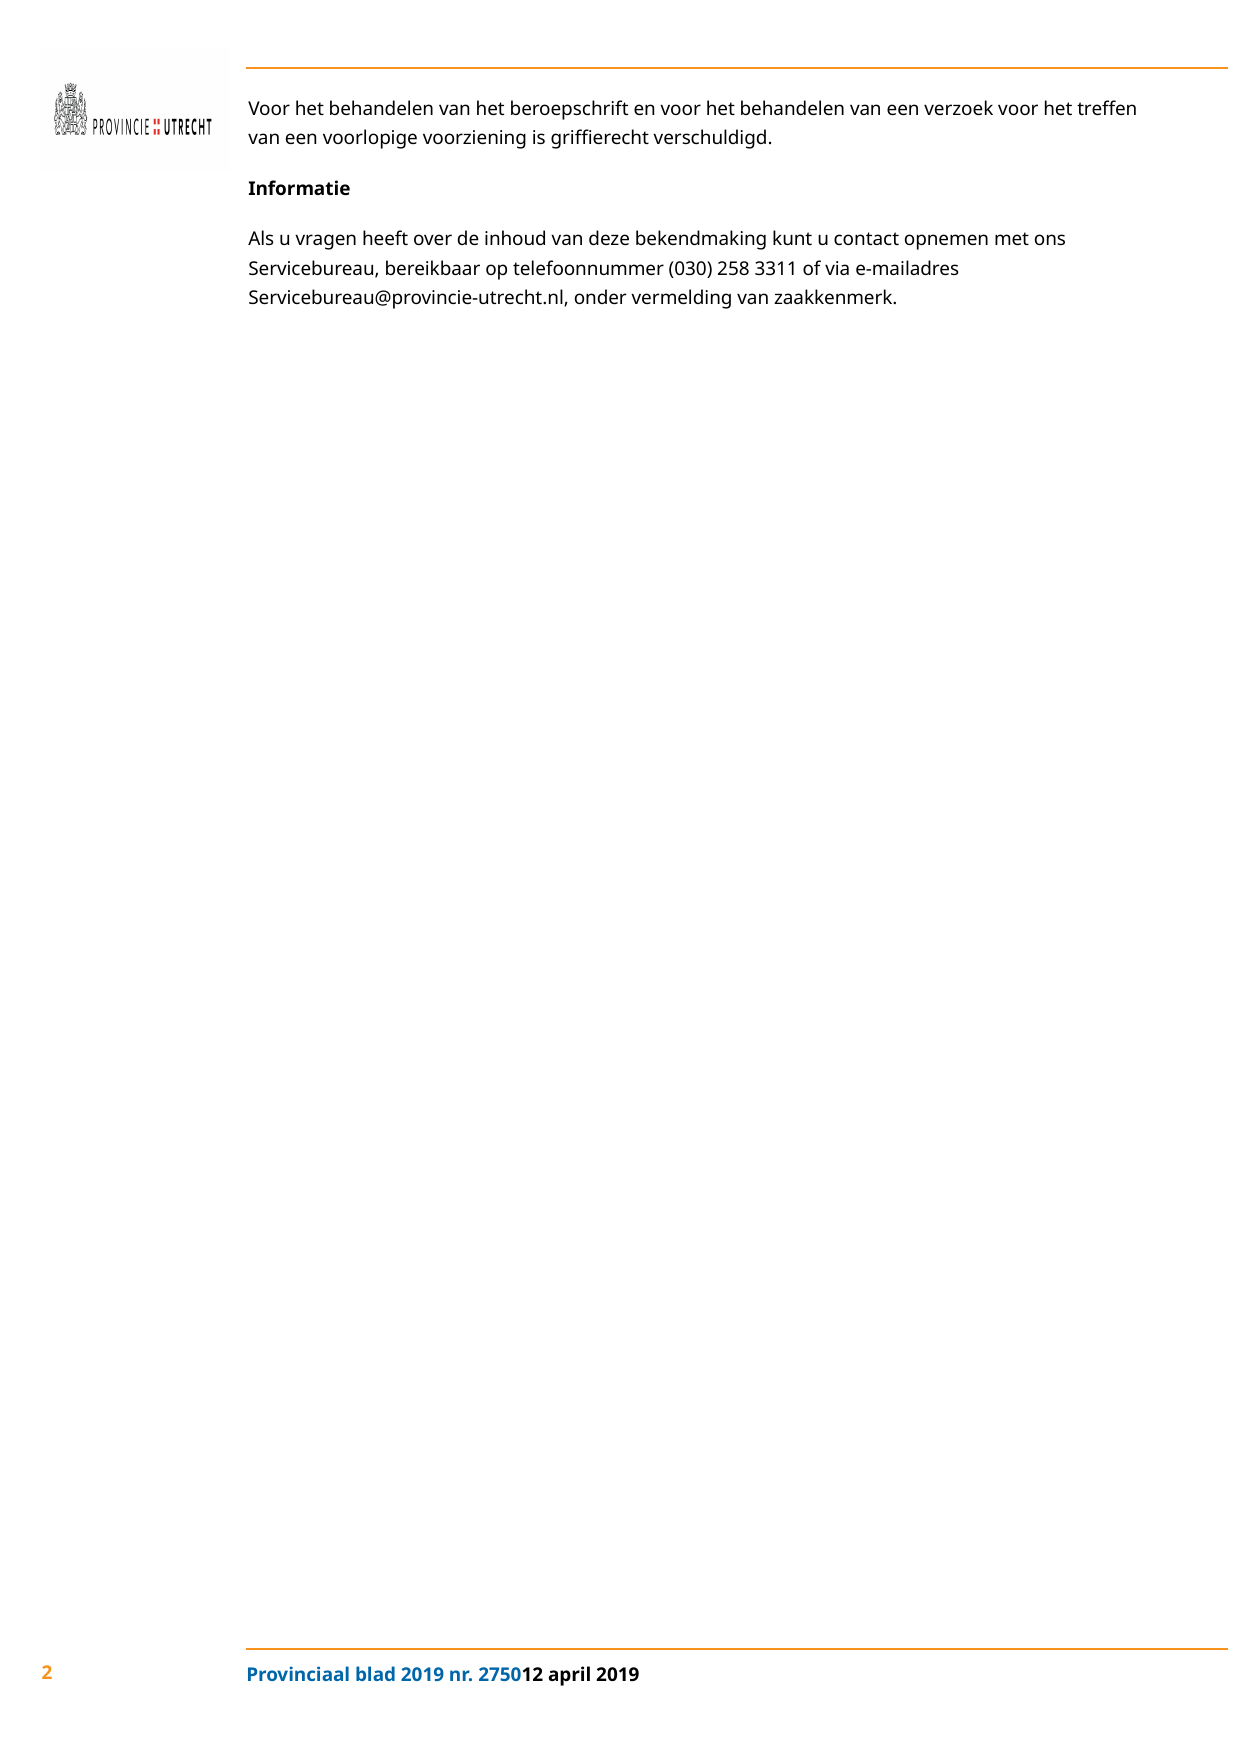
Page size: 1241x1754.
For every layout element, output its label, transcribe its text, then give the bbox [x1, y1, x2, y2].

text Voor het behandelen van het beroepschrift en voor het behandelen van een verzoek voor het treffen van een voorlopige voorziening is griffierecht verschuldigd. [248, 95, 1152, 150]
text Informatie [248, 175, 1152, 201]
text Als u vragen heeft over de inhoud van deze bekendmaking kunt u contact opnemen met ons Servicebureau, bereikbaar op telefoonnummer (030) 258 3311 of via e-mailadres Servicebureau@provincie-utrecht.nl, onder vermelding van zaakkenmerk. [248, 225, 1152, 310]
picture [41, 47, 231, 172]
